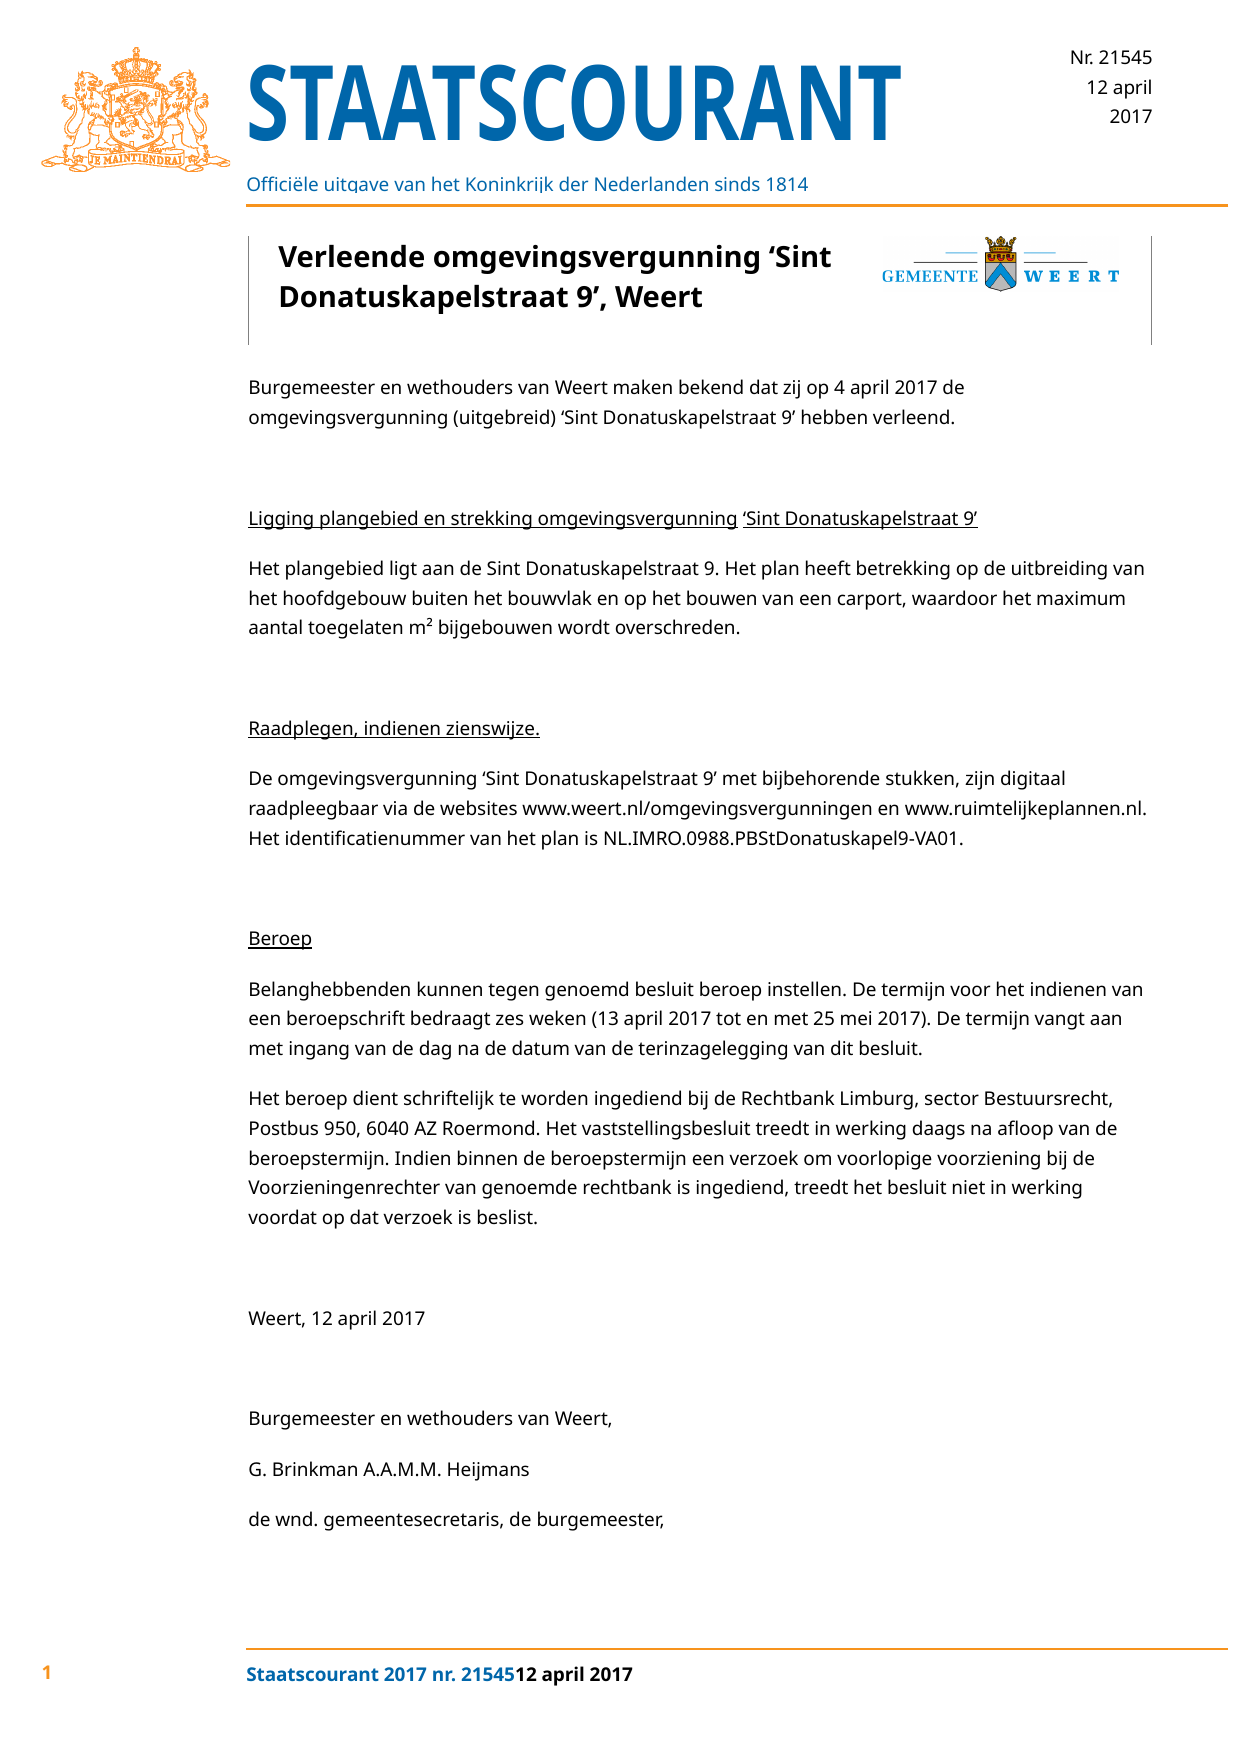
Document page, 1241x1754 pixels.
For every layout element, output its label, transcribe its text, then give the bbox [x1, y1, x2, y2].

picture [41, 47, 231, 172]
text Het beroep dient schriftelijk te worden ingediend bij de Rechtbank Limburg, sector Bestuursrecht, Post­bus 950, 6040 AZ Roermond. Het vaststellingsbesluit treedt in werking daags na afloop van de beroepstermijn. Indien binnen de beroepstermijn een verzoek om voorlopige voorziening bij de Voorzieningenrechter van genoemde rechtbank is ingediend, treedt het besluit niet in werking voordat op dat verzoek is beslist. [248, 1086, 1152, 1229]
text de wnd. gemeentesecretaris, de burgemeester, [248, 1506, 1152, 1532]
text Beroep [248, 926, 1152, 951]
text Weert, 12 april 2017 [248, 1305, 1152, 1330]
text G. Brinkman A.A.M.M. Heijmans [248, 1456, 1152, 1482]
text Belanghebbenden kunnen tegen genoemd besluit beroep instellen. De termijn voor het indienen van een beroepschrift bedraagt zes weken (13 april 2017 tot en met 25 mei 2017). De termijn vangt aan met ingang van de dag na de datum van de terinzagelegging van dit besluit. [248, 976, 1152, 1061]
text Burgemeester en wethouders van Weert, [248, 1406, 1152, 1431]
table_header [850, 236, 1151, 345]
text Burgemeester en wethouders van Weert maken bekend dat zij op 4 april 2017 de omgevingsvergunning (uitgebreid) ‘Sint Donatuskapelstraat 9’ hebben verleend. [248, 374, 1152, 429]
picture [882, 236, 1119, 292]
text Ligging plangebied en strekking omgevingsvergunning ‘Sint Donatuskapelstraat 9’ [248, 505, 1152, 530]
text Raadplegen, indienen zienswijze. [248, 715, 1152, 741]
text Het plangebied ligt aan de Sint Donatuskapelstraat 9. Het plan heeft betrekking op de uitbreiding van het hoofdgebouw buiten het bouwvlak en op het bouwen van een carport, waardoor het maximum aantal toegelaten m² bijgebouwen wordt overschreden. [248, 555, 1152, 640]
text De omgevingsvergunning ‘Sint Donatuskapelstraat 9’ met bijbehorende stukken, zijn digitaal raadpleegbaar via de websites www.weert.nl/omgevingsvergunningen en www.ruimtelijkeplannen.nl. Het identificatienummer van het plan is NL.IMRO.0988.PBStDonatuskapel9-VA01. [248, 766, 1152, 850]
table_header Verleende omgevingsvergunning ‘Sint Donatuskapelstraat 9’, Weert [249, 236, 850, 345]
